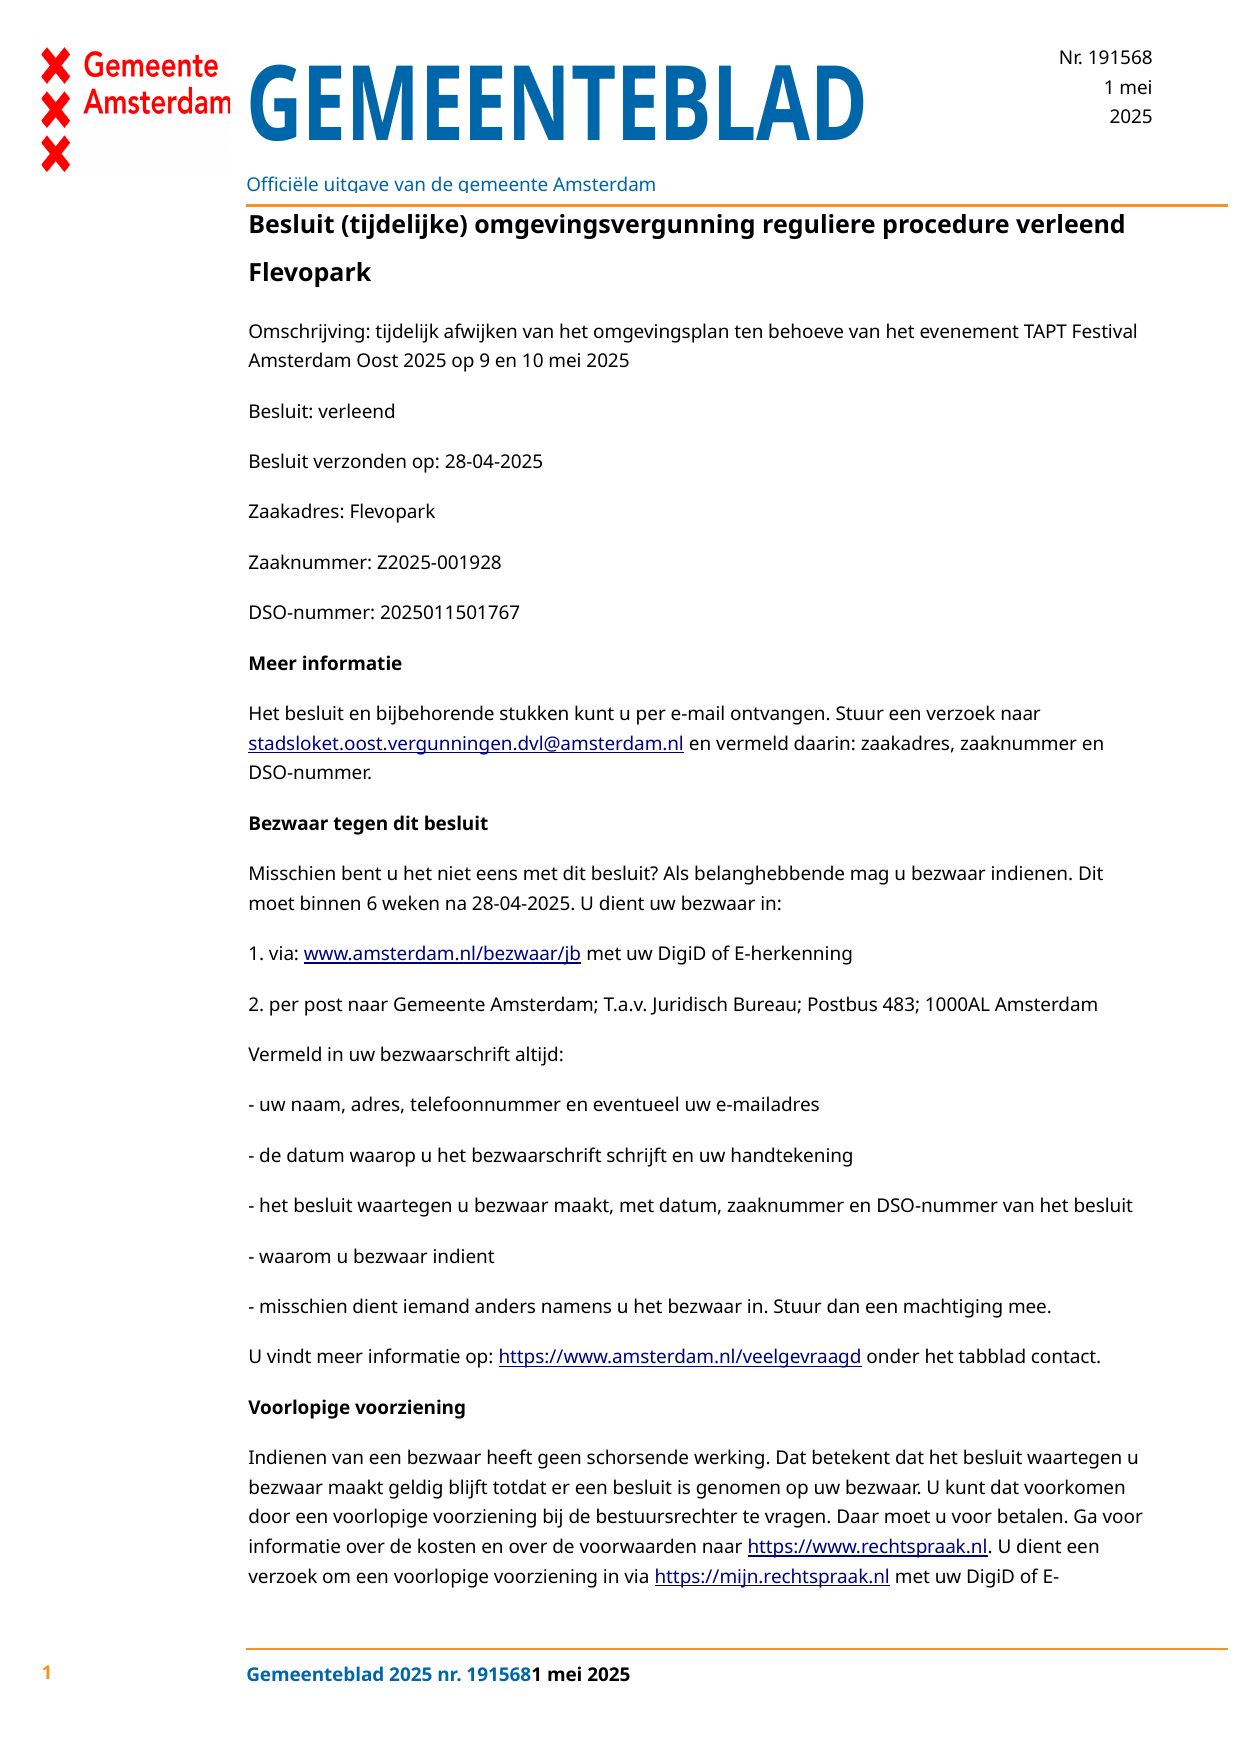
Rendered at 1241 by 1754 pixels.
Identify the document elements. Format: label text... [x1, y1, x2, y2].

text 2. per post naar Gemeente Amsterdam; T.a.v. Juridisch Bureau; Postbus 483; 1000AL Amsterdam [248, 991, 1152, 1017]
text 1. via: www.amsterdam.nl/bezwaar/jb met uw DigiD of E-herkenning [248, 940, 1152, 966]
text - de datum waarop u het bezwaarschrift schrijft en uw handtekening [248, 1142, 1152, 1168]
text Besluit verzonden op: 28-04-2025 [248, 448, 1152, 474]
text Meer informatie [248, 650, 1152, 676]
text Vermeld in uw bezwaarschrift altijd: [248, 1041, 1152, 1067]
text Zaakadres: Flevopark [248, 499, 1152, 524]
text U vindt meer informatie op: https://www.amsterdam.nl/veelgevraagd onder het tabblad contact. [248, 1344, 1152, 1369]
text - het besluit waartegen u bezwaar maakt, met datum, zaaknummer en DSO-nummer van het besluit [248, 1192, 1152, 1218]
text DSO-nummer: 2025011501767 [248, 599, 1152, 625]
text Zaaknummer: Z2025-001928 [248, 549, 1152, 575]
text Besluit: verleend [248, 398, 1152, 424]
text Voorlopige voorziening [248, 1394, 1152, 1420]
text - uw naam, adres, telefoonnummer en eventueel uw e-mailadres [248, 1092, 1152, 1117]
text Het besluit en bijbehorende stukken kunt u per e-mail ontvangen. Stuur een verzoek naar stadsloket.oost.vergunningen.dvl@amsterdam.nl en vermeld daarin: zaakadres, zaaknummer en DSO-nummer. [248, 700, 1152, 785]
text Bezwaar tegen dit besluit [248, 810, 1152, 836]
text - misschien dient iemand anders namens u het bezwaar in. Stuur dan een machtiging mee. [248, 1293, 1152, 1319]
picture [41, 47, 231, 172]
text Indienen van een bezwaar heeft geen schorsende werking. Dat betekent dat het besluit waartegen u bezwaar maakt geldig blijft totdat er een besluit is genomen op uw bezwaar. U kunt dat voorkomen door een voorlopige voorziening bij de bestuursrechter te vragen. Daar moet u voor betalen. Ga voor informatie over de kosten en over de voorwaarden naar https://www.rechtspraak.nl. U dient een verzoek om een voorlopige voorziening in via https://mijn.rechtspraak.nl met uw DigiD of E- [248, 1444, 1152, 1589]
text Besluit (tijdelijke) omgevingsvergunning reguliere procedure verleend Flevopark [248, 207, 1152, 288]
text - waarom u bezwaar indient [248, 1243, 1152, 1269]
text Omschrijving: tijdelijk afwijken van het omgevingsplan ten behoeve van het evenement TAPT Festival Amsterdam Oost 2025 op 9 en 10 mei 2025 [248, 318, 1152, 373]
text Misschien bent u het niet eens met dit besluit? Als belanghebbende mag u bezwaar indienen. Dit moet binnen 6 weken na 28-04-2025. U dient uw bezwaar in: [248, 860, 1152, 916]
